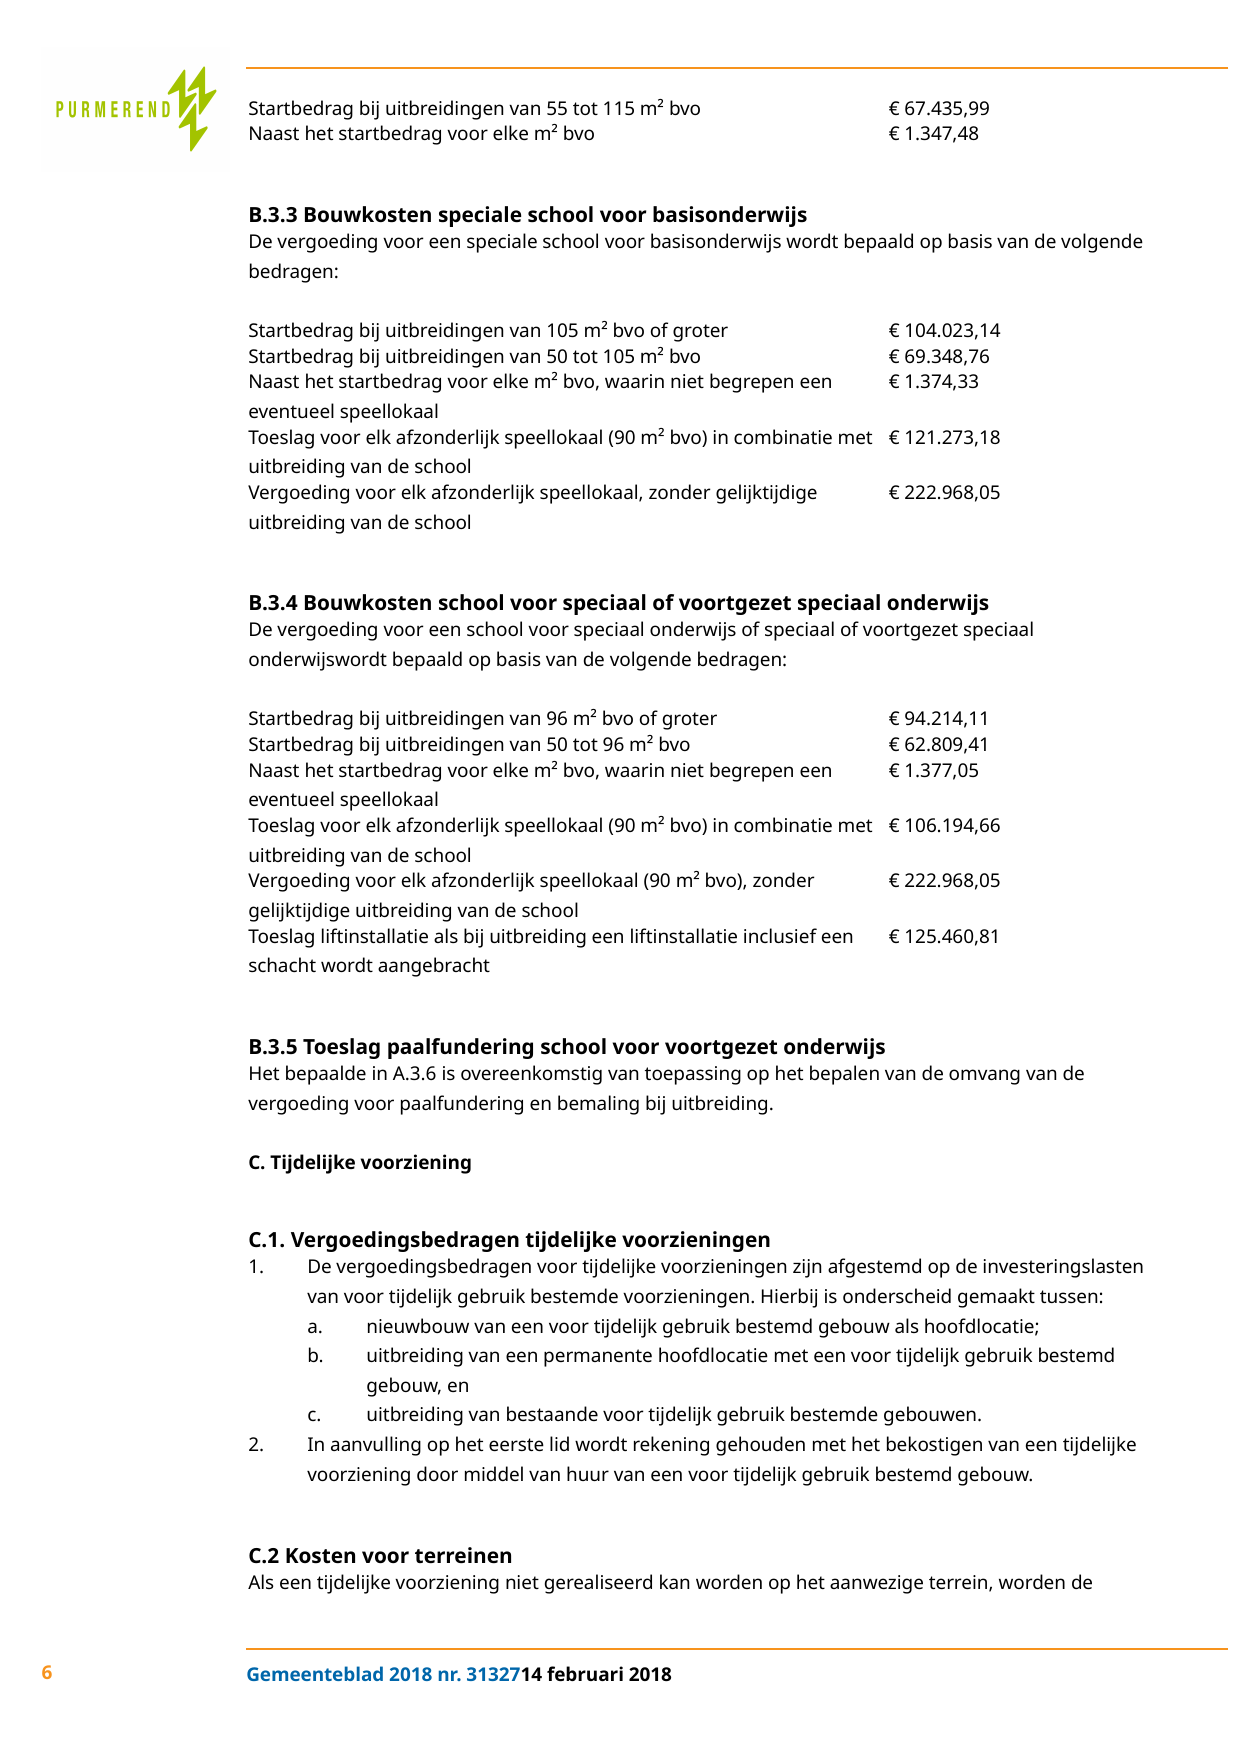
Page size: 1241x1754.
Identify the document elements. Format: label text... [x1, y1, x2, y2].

table_cell Naast het startbedrag voor elke m² bvo [248, 121, 888, 146]
list uitbreiding van bestaande voor tijdelijk gebruik bestemde gebouwen. [307, 1402, 1152, 1427]
text B.3.5 Toeslag paalfundering school voor voortgezet onderwijs [248, 1032, 1152, 1060]
table_cell Startbedrag bij uitbreidingen van 50 tot 105 m² bvo [248, 343, 888, 369]
list nieuwbouw van een voor tijdelijk gebruik bestemd gebouw als hoofdlocatie; [307, 1313, 1152, 1338]
text Als een tijdelijke voorziening niet gerealiseerd kan worden op het aanwezige terrein, worden de [248, 1569, 1152, 1595]
text De vergoeding voor een school voor speciaal onderwijs of speciaal of voortgezet speciaal onderwijswordt bepaald op basis van de volgende bedragen: [248, 617, 1152, 672]
text De vergoeding voor een speciale school voor basisonderwijs wordt bepaald op basis van de volgende bedragen: [248, 228, 1152, 284]
table_cell € 125.460,81 [889, 923, 1152, 978]
table_cell € 67.435,99 [889, 95, 1152, 121]
table_cell € 222.968,05 [889, 479, 1152, 534]
table_cell € 1.377,05 [889, 757, 1152, 812]
table_cell Naast het startbedrag voor elke m² bvo, waarin niet begrepen een eventueel speellokaal [248, 369, 888, 424]
text Het bepaalde in A.3.6 is overeenkomstig van toepassing op het bepalen van de omvang van de vergoeding voor paalfundering en bemaling bij uitbreiding. [248, 1060, 1152, 1116]
table_cell € 62.809,41 [889, 731, 1152, 757]
text B.3.3 Bouwkosten speciale school voor basisonderwijs [248, 200, 1152, 228]
text C.2 Kosten voor terreinen [248, 1541, 1152, 1569]
table_header Startbedrag bij uitbreidingen van 96 m² bvo of groter [248, 706, 888, 731]
table_cell € 222.968,05 [889, 868, 1152, 923]
text C. Tijdelijke voorziening [248, 1149, 1152, 1175]
table_header € 104.023,14 [889, 317, 1152, 343]
table_cell Toeslag voor elk afzonderlijk speellokaal (90 m² bvo) in combinatie met uitbreiding van de school [248, 424, 888, 479]
list uitbreiding van een permanente hoofdlocatie met een voor tijdelijk gebruik bestemd gebouw, en [307, 1342, 1152, 1398]
table_cell Toeslag voor elk afzonderlijk speellokaal (90 m² bvo) in combinatie met uitbreiding van de school [248, 812, 888, 868]
table_cell Startbedrag bij uitbreidingen van 55 tot 115 m² bvo [248, 95, 888, 121]
list De vergoedingsbedragen voor tijdelijke voorzieningen zijn afgestemd op de investeringslasten van voor tijdelijk gebruik bestemde voorzieningen. Hierbij is onderscheid gemaakt tussen: [248, 1254, 1152, 1309]
picture [41, 47, 231, 172]
table_cell € 1.347,48 [889, 121, 1152, 146]
table_cell Toeslag liftinstallatie als bij uitbreiding een liftinstallatie inclusief een schacht wordt aangebracht [248, 923, 888, 978]
text B.3.4 Bouwkosten school voor speciaal of voortgezet speciaal onderwijs [248, 588, 1152, 617]
table_cell Startbedrag bij uitbreidingen van 50 tot 96 m² bvo [248, 731, 888, 757]
table_cell Naast het startbedrag voor elke m² bvo, waarin niet begrepen een eventueel speellokaal [248, 757, 888, 812]
table_cell € 69.348,76 [889, 343, 1152, 369]
table_header Startbedrag bij uitbreidingen van 105 m² bvo of groter [248, 317, 888, 343]
table_cell € 106.194,66 [889, 812, 1152, 868]
list In aanvulling op het eerste lid wordt rekening gehouden met het bekostigen van een tijdelijke voorziening door middel van huur van een voor tijdelijk gebruik bestemd gebouw. [248, 1431, 1152, 1486]
table_cell € 1.374,33 [889, 369, 1152, 424]
table_header € 94.214,11 [889, 706, 1152, 731]
table_cell Vergoeding voor elk afzonderlijk speellokaal (90 m² bvo), zonder gelijktijdige uitbreiding van de school [248, 868, 888, 923]
table_cell € 121.273,18 [889, 424, 1152, 479]
text C.1. Vergoedingsbedragen tijdelijke voorzieningen [248, 1225, 1152, 1254]
table_cell Vergoeding voor elk afzonderlijk speellokaal, zonder gelijktijdige uitbreiding van de school [248, 479, 888, 534]
